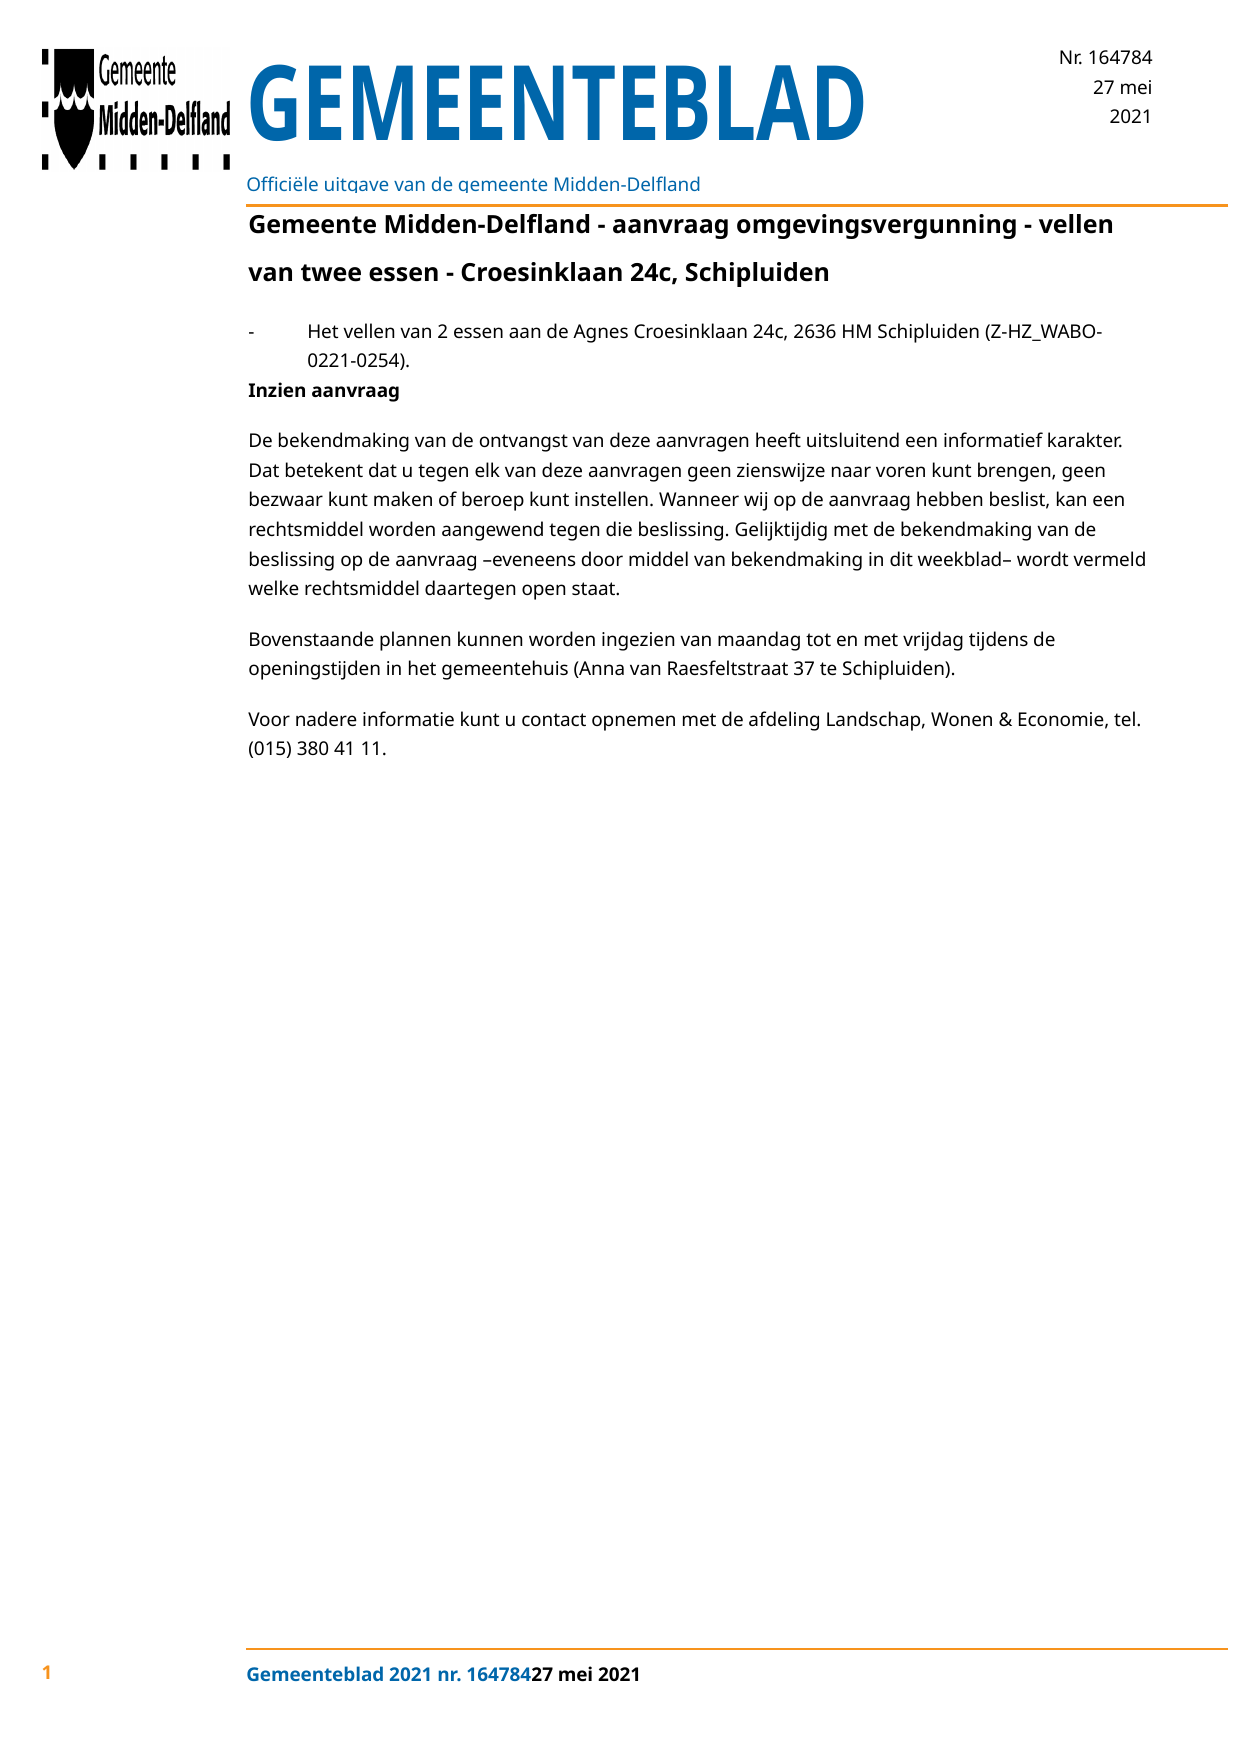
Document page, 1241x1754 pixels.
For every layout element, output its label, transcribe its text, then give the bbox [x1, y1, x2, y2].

text De bekendmaking van de ontvangst van deze aanvragen heeft uitsluitend een informatief karakter. Dat betekent dat u tegen elk van deze aanvragen geen zienswijze naar voren kunt brengen, geen bezwaar kunt maken of beroep kunt instellen. Wanneer wij op de aanvraag hebben beslist, kan een rechtsmiddel worden aangewend tegen die beslissing. Gelijktijdig met de bekendmaking van de beslissing op de aanvraag –eveneens door middel van bekendmaking in dit weekblad– wordt vermeld welke rechtsmiddel daartegen open staat. [248, 427, 1152, 601]
text Gemeente Midden-Delfland - aanvraag omgevingsvergunning - vellen van twee essen - Croesinklaan 24c, Schipluiden [248, 207, 1152, 288]
text Voor nadere informatie kunt u contact opnemen met de afdeling Landschap, Wonen & Economie, tel. (015) 380 41 11. [248, 706, 1152, 761]
picture [41, 47, 231, 172]
text Inzien aanvraag [248, 377, 1152, 403]
list Het vellen van 2 essen aan de Agnes Croesinklaan 24c, 2636 HM Schipluiden (Z-HZ_WABO-0221-0254). [248, 318, 1152, 373]
text Bovenstaande plannen kunnen worden ingezien van maandag tot en met vrijdag tijdens de openingstijden in het gemeentehuis (Anna van Raesfeltstraat 37 te Schipluiden). [248, 626, 1152, 681]
